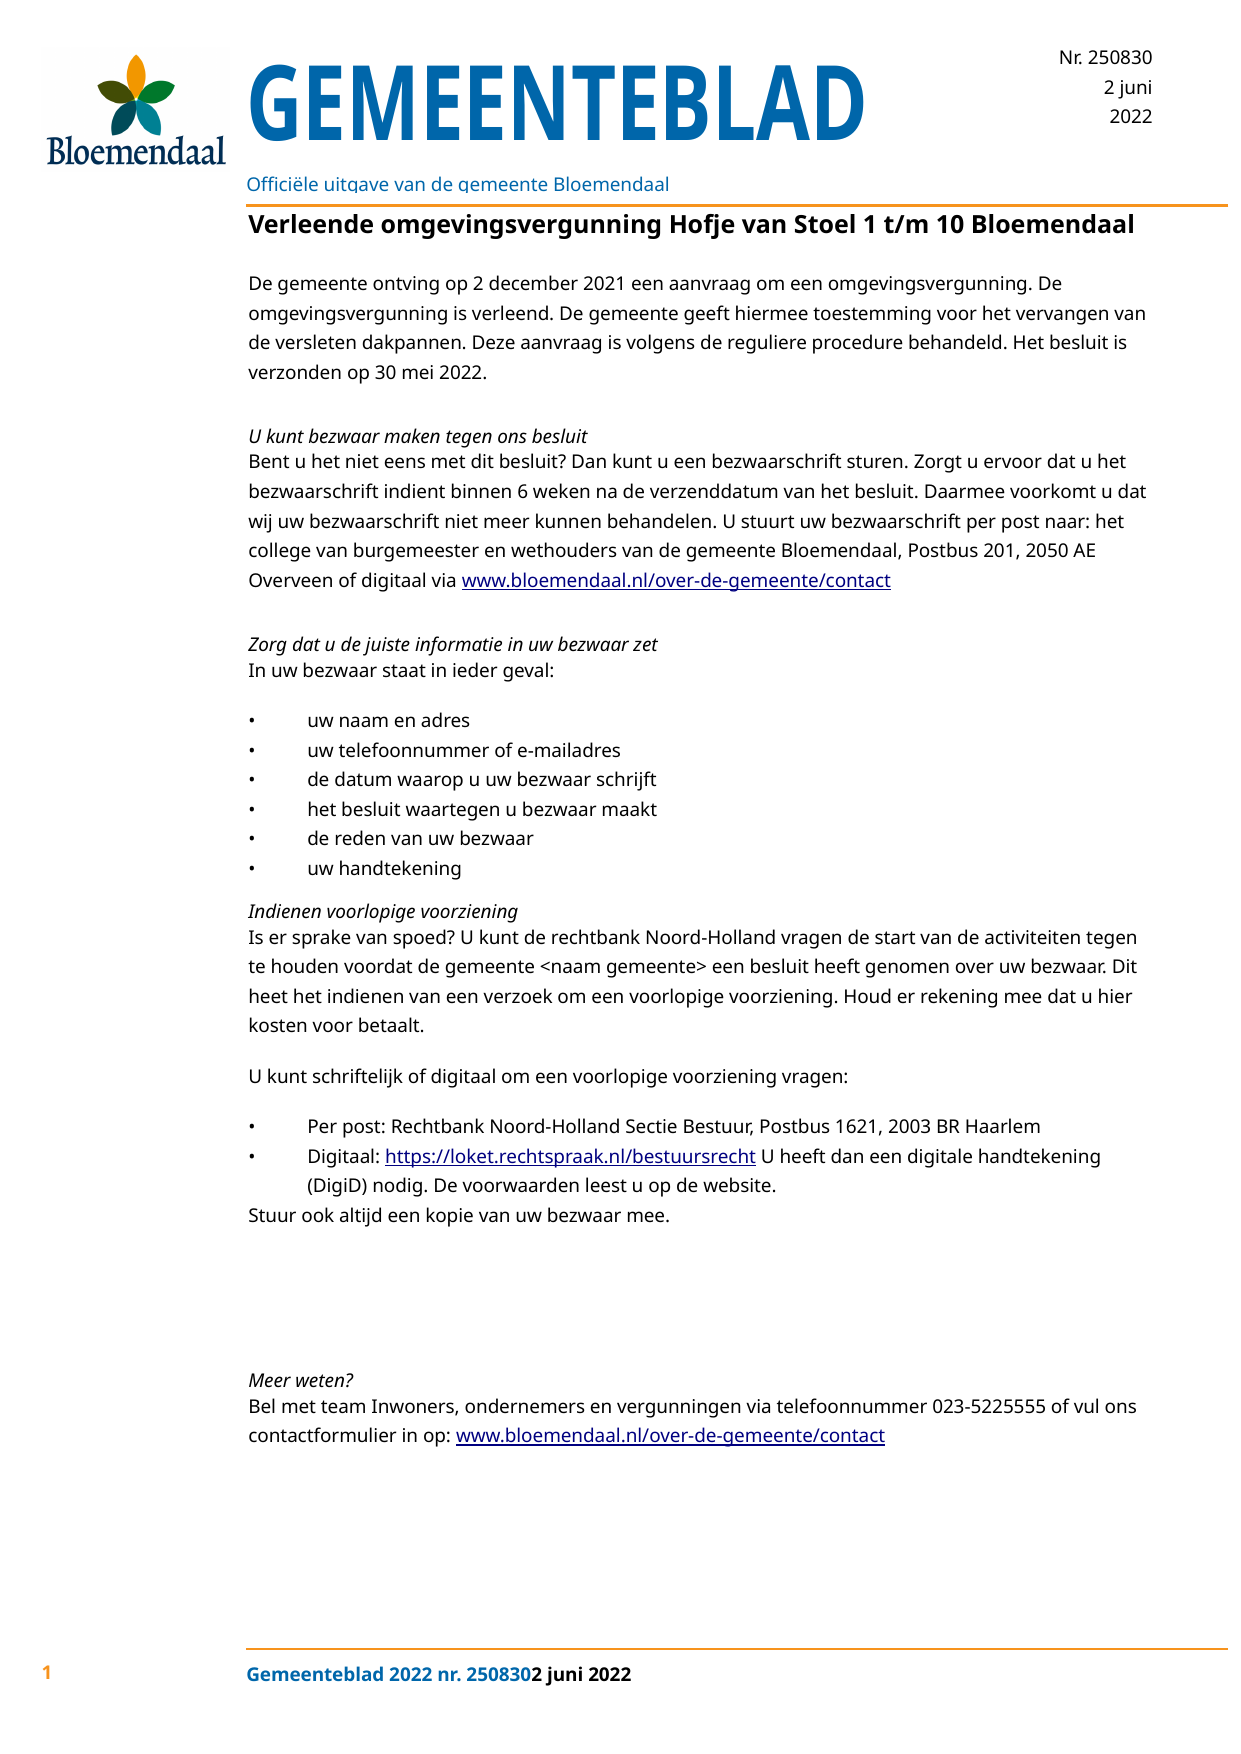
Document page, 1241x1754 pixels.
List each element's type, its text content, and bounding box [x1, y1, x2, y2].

text In uw bezwaar staat in ieder geval: [248, 657, 1152, 682]
list Per post: Rechtbank Noord-Holland Sectie Bestuur, Postbus 1621, 2003 BR Haarlem [248, 1113, 1152, 1139]
text Meer weten? [248, 1367, 1152, 1393]
text Zorg dat u de juiste informatie in uw bezwaar zet [248, 631, 1152, 657]
picture [41, 47, 231, 172]
list uw handtekening [248, 855, 1152, 881]
text Stuur ook altijd een kopie van uw bezwaar mee. [248, 1202, 1152, 1228]
text De gemeente ontving op 2 december 2021 een aanvraag om een omgevingsvergunning. De omgevingsvergunning is verleend. De gemeente geeft hiermee toestemming voor het vervangen van de versleten dakpannen. Deze aanvraag is volgens de reguliere procedure behandeld. Het besluit is verzonden op 30 mei 2022. [248, 270, 1152, 385]
list de reden van uw bezwaar [248, 826, 1152, 851]
list uw telefoonnummer of e-mailadres [248, 737, 1152, 762]
text Is er sprake van spoed? U kunt de rechtbank Noord-Holland vragen de start van de activiteiten tegen te houden voordat de gemeente <naam gemeente> een besluit heeft genomen over uw bezwaar. Dit heet het indienen van een verzoek om een voorlopige voorziening. Houd er rekening mee dat u hier kosten voor betaalt. [248, 924, 1152, 1038]
text Bent u het niet eens met dit besluit? Dan kunt u een bezwaarschrift sturen. Zorgt u ervoor dat u het bezwaarschrift indient binnen 6 weken na de verzenddatum van het besluit. Daarmee voorkomt u dat wij uw bezwaarschrift niet meer kunnen behandelen. U stuurt uw bezwaarschrift per post naar: het college van burgemeester en wethouders van de gemeente Bloemendaal, Postbus 201, 2050 AE Overveen of digitaal via www.bloemendaal.nl/over-de-gemeente/contact [248, 449, 1152, 593]
text Verleende omgevingsvergunning Hofje van Stoel 1 t/m 10 Bloemendaal [248, 207, 1152, 241]
text U kunt bezwaar maken tegen ons besluit [248, 423, 1152, 449]
list Digitaal: https://loket.rechtspraak.nl/bestuursrecht U heeft dan een digitale handtekening (DigiD) nodig. De voorwaarden leest u op de website. [248, 1143, 1152, 1198]
text Bel met team Inwoners, ondernemers en vergunningen via telefoonnummer 023-5225555 of vul ons contactformulier in op: www.bloemendaal.nl/over-de-gemeente/contact [248, 1393, 1152, 1448]
list uw naam en adres [248, 707, 1152, 733]
list de datum waarop u uw bezwaar schrijft [248, 766, 1152, 792]
text U kunt schriftelijk of digitaal om een voorlopige voorziening vragen: [248, 1063, 1152, 1089]
text Indienen voorlopige voorziening [248, 898, 1152, 924]
list het besluit waartegen u bezwaar maakt [248, 796, 1152, 822]
